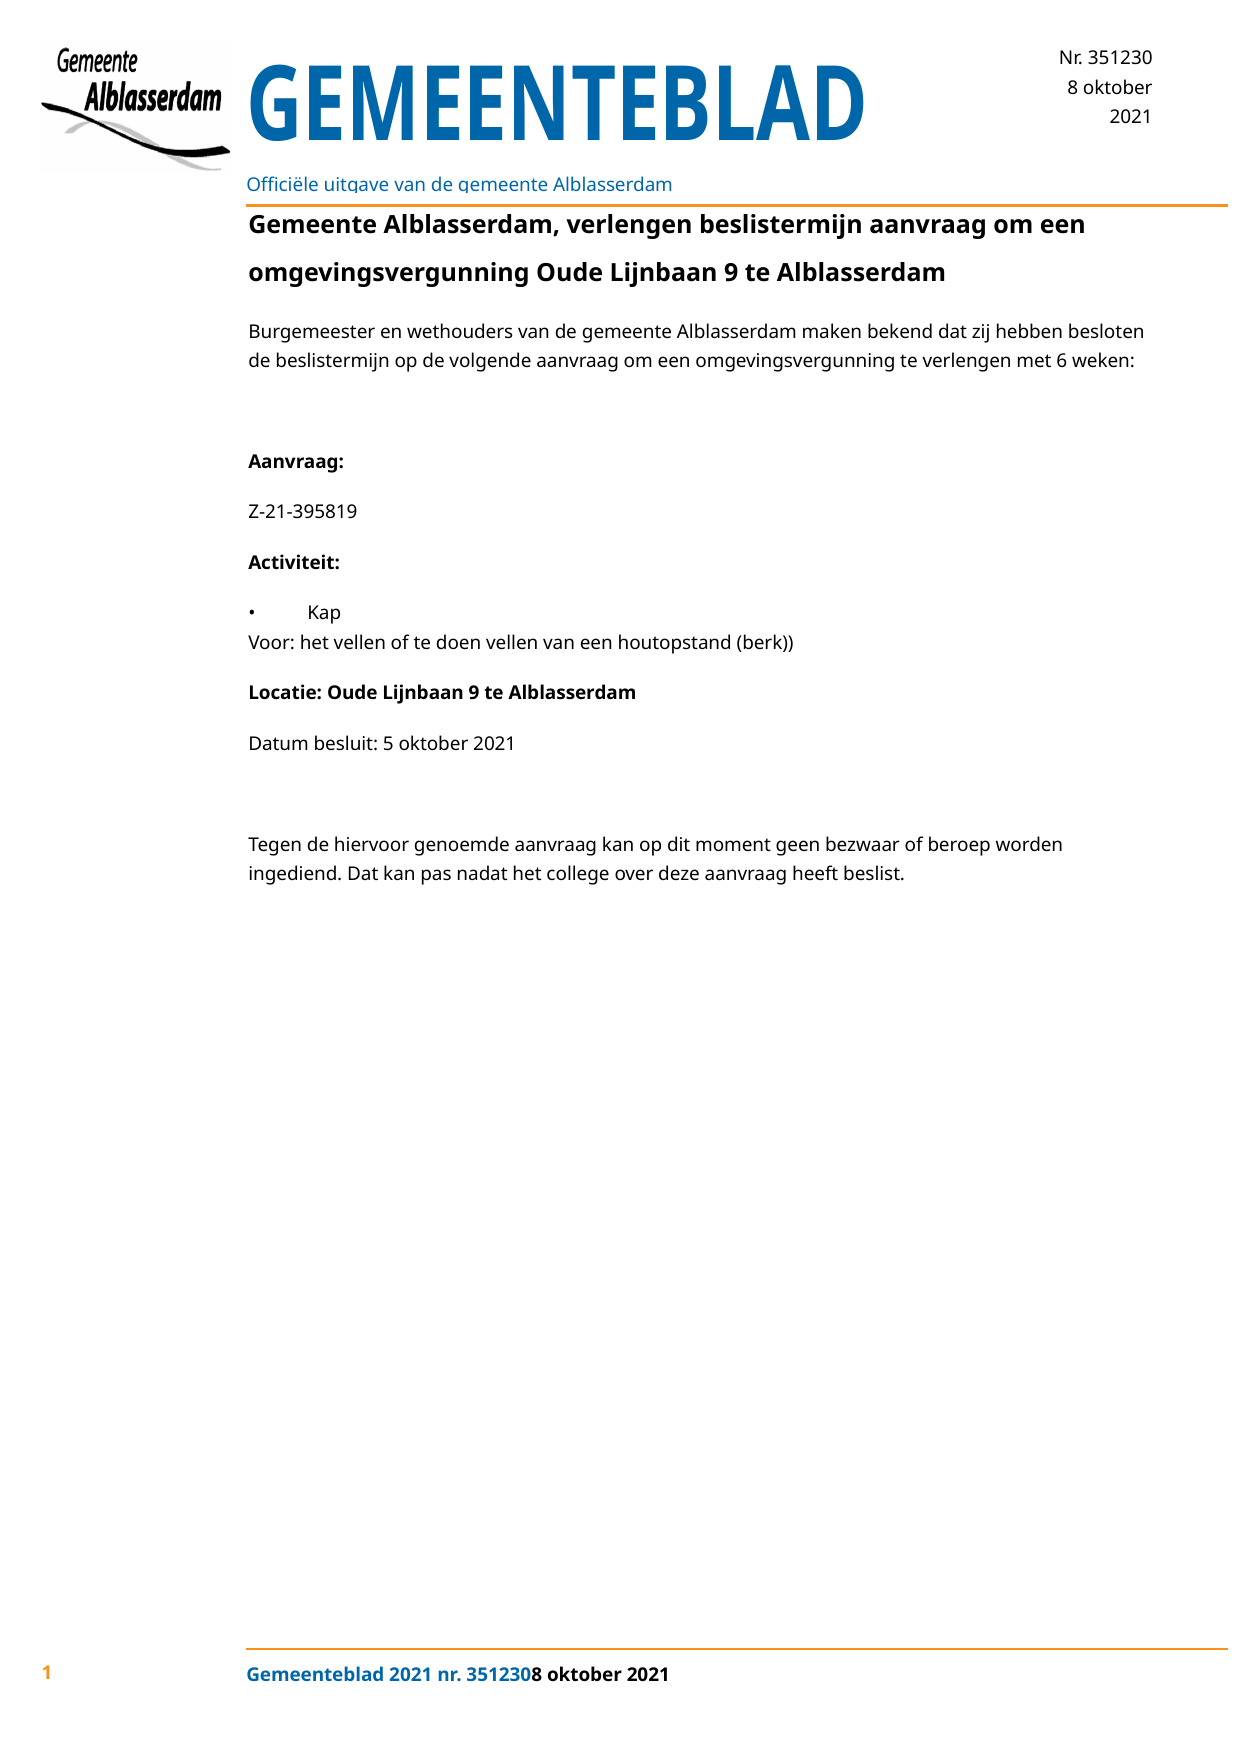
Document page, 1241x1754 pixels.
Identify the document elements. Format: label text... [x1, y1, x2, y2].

text Tegen de hiervoor genoemde aanvraag kan op dit moment geen bezwaar of beroep worden ingediend. Dat kan pas nadat het college over deze aanvraag heeft beslist. [248, 831, 1152, 886]
text Gemeente Alblasserdam, verlengen beslistermijn aanvraag om een omgevingsvergunning Oude Lijnbaan 9 te Alblasserdam [248, 207, 1152, 288]
text Burgemeester en wethouders van de gemeente Alblasserdam maken bekend dat zij hebben besloten de beslistermijn op de volgende aanvraag om een omgevingsvergunning te verlengen met 6 weken: [248, 318, 1152, 373]
list Kap [248, 599, 1152, 625]
text Activiteit: [248, 549, 1152, 575]
text Aanvraag: [248, 448, 1152, 474]
picture [41, 47, 231, 172]
text Datum besluit: 5 oktober 2021 [248, 730, 1152, 756]
text Locatie: Oude Lijnbaan 9 te Alblasserdam [248, 679, 1152, 705]
text Z-21-395819 [248, 499, 1152, 524]
text Voor: het vellen of te doen vellen van een houtopstand (berk)) [248, 629, 1152, 655]
